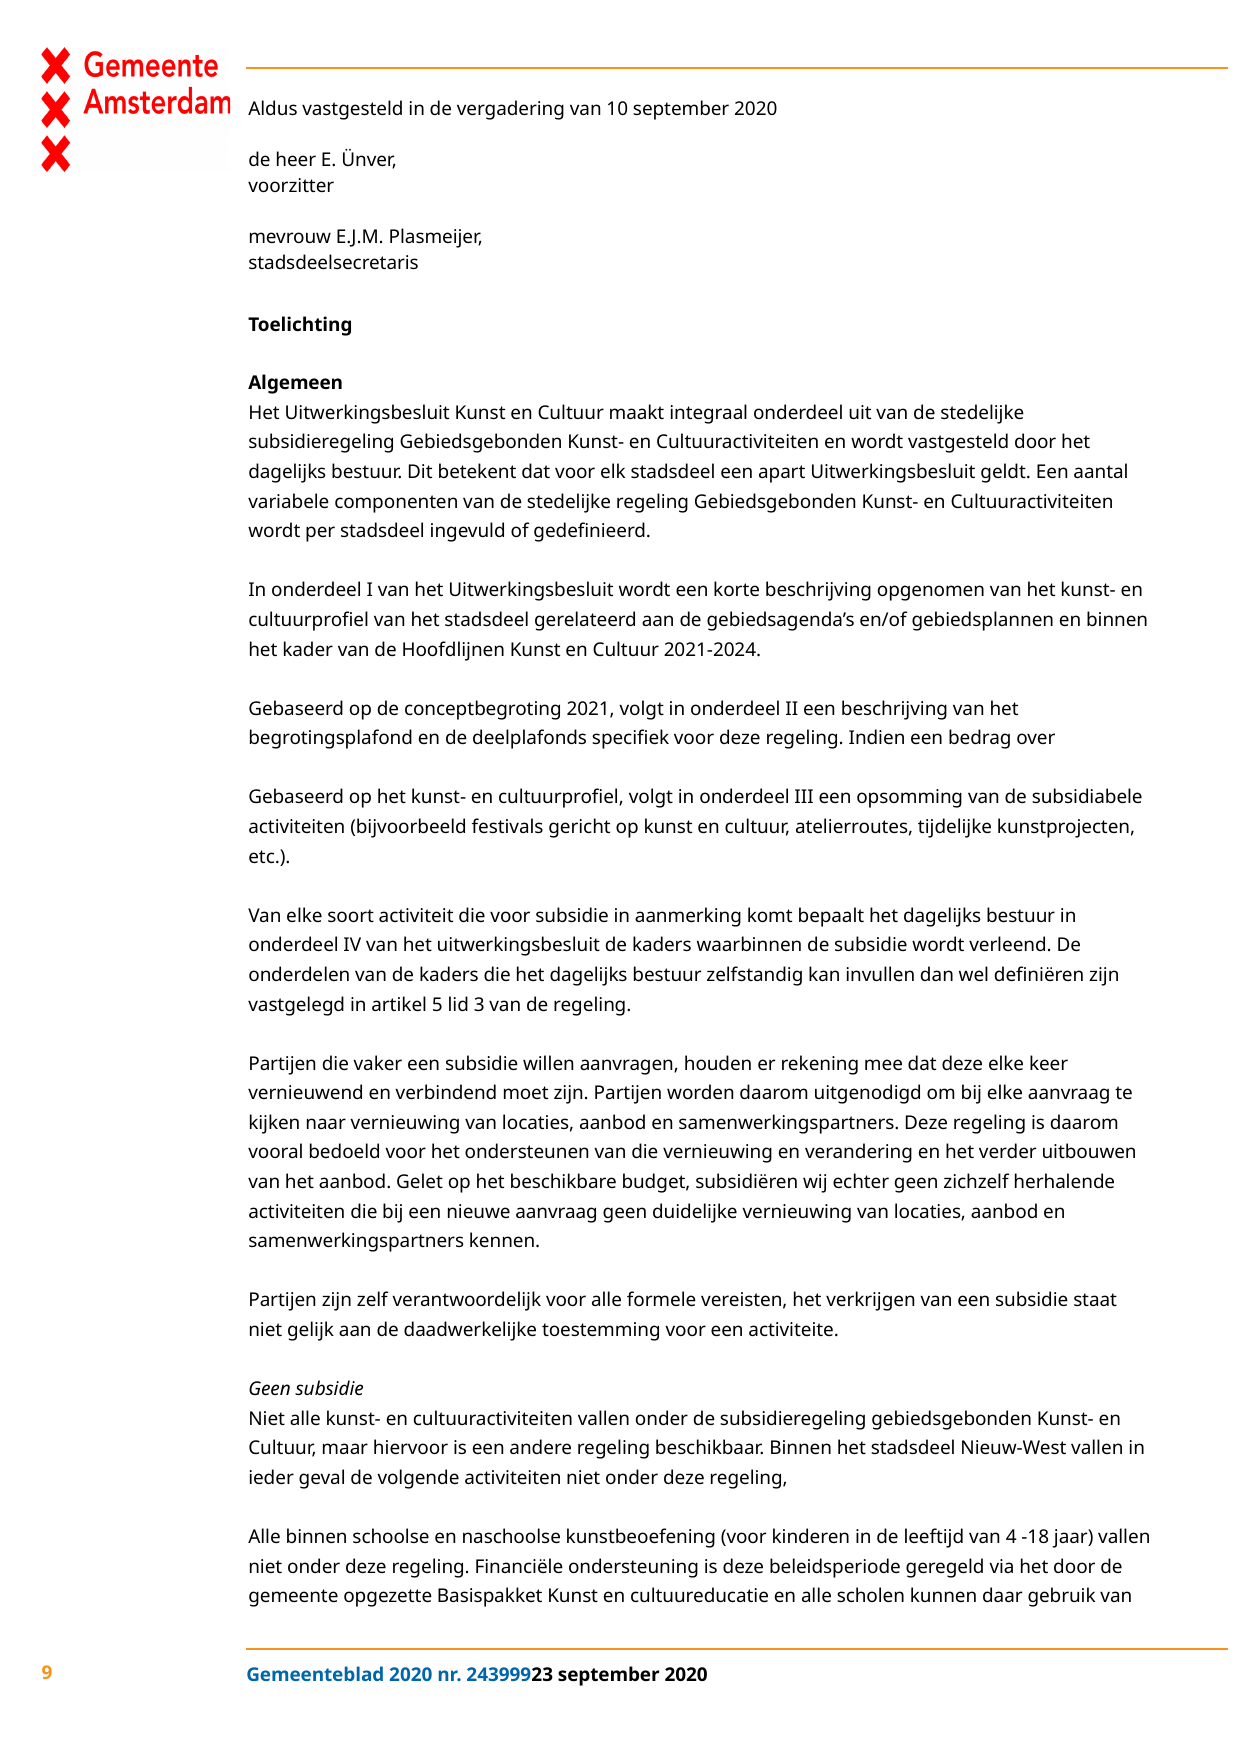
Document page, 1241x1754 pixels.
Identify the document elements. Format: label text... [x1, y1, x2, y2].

text stadsdeelsecretaris [248, 249, 1152, 275]
text Van elke soort activiteit die voor subsidie in aanmerking komt bepaalt het dagelijks bestuur in onderdeel IV van het uitwerkingsbesluit de kaders waarbinnen de subsidie wordt verleend. De onderdelen van de kaders die het dagelijks bestuur zelfstandig kan invullen dan wel definiëren zijn vastgelegd in artikel 5 lid 3 van de regeling. [248, 902, 1152, 1016]
text Toelichting [248, 301, 1152, 340]
text Alle binnen schoolse en naschoolse kunstbeoefening (voor kinderen in de leeftijd van 4 -18 jaar) vallen niet onder deze regeling. Financiële ondersteuning is deze beleidsperiode geregeld via het door de gemeente opgezette Basispakket Kunst en cultuureducatie en alle scholen kunnen daar gebruik van [248, 1523, 1152, 1608]
text Algemeen [248, 369, 1152, 395]
text In onderdeel I van het Uitwerkingsbesluit wordt een korte beschrijving opgenomen van het kunst- en cultuurprofiel van het stadsdeel gerelateerd aan de gebiedsagenda’s en/of gebiedsplannen en binnen het kader van de Hoofdlijnen Kunst en Cultuur 2021-2024. [248, 577, 1152, 661]
text Gebaseerd op het kunst- en cultuurprofiel, volgt in onderdeel III een opsomming van de subsidiabele activiteiten (bijvoorbeeld festivals gericht op kunst en cultuur, atelierroutes, tijdelijke kunstprojecten, etc.). [248, 784, 1152, 868]
text Partijen zijn zelf verantwoordelijk voor alle formele vereisten, het verkrijgen van een subsidie staat niet gelijk aan de daadwerkelijke toestemming voor een activiteite. [248, 1287, 1152, 1342]
text voorzitter [248, 172, 1152, 198]
text Niet alle kunst- en cultuuractiviteiten vallen onder de subsidieregeling gebiedsgebonden Kunst- en Cultuur, maar hiervoor is een andere regeling beschikbaar. Binnen het stadsdeel Nieuw-West vallen in ieder geval de volgende activiteiten niet onder deze regeling, [248, 1405, 1152, 1490]
text Aldus vastgesteld in de vergadering van 10 september 2020 [248, 95, 1152, 121]
text Gebaseerd op de conceptbegroting 2021, volgt in onderdeel II een beschrijving van het begrotingsplafond en de deelplafonds specifiek voor deze regeling. Indien een bedrag over [248, 695, 1152, 750]
text de heer E. Ünver, [248, 146, 1152, 172]
text mevrouw E.J.M. Plasmeijer, [248, 223, 1152, 249]
text Het Uitwerkingsbesluit Kunst en Cultuur maakt integraal onderdeel uit van de stedelijke subsidieregeling Gebiedsgebonden Kunst- en Cultuuractiviteiten en wordt vastgesteld door het dagelijks bestuur. Dit betekent dat voor elk stadsdeel een apart Uitwerkingsbesluit geldt. Een aantal variabele componenten van de stedelijke regeling Gebiedsgebonden Kunst- en Cultuuractiviteiten wordt per stadsdeel ingevuld of gedefinieerd. [248, 399, 1152, 543]
picture [41, 47, 231, 172]
text Partijen die vaker een subsidie willen aanvragen, houden er rekening mee dat deze elke keer vernieuwend en verbindend moet zijn. Partijen worden daarom uitgenodigd om bij elke aanvraag te kijken naar vernieuwing van locaties, aanbod en samenwerkingspartners. Deze regeling is daarom vooral bedoeld voor het ondersteunen van die vernieuwing en verandering en het verder uitbouwen van het aanbod. Gelet op het beschikbare budget, subsidiëren wij echter geen zichzelf herhalende activiteiten die bij een nieuwe aanvraag geen duidelijke vernieuwing van locaties, aanbod en samenwerkingspartners kennen. [248, 1050, 1152, 1253]
text Geen subsidie [248, 1375, 1152, 1401]
